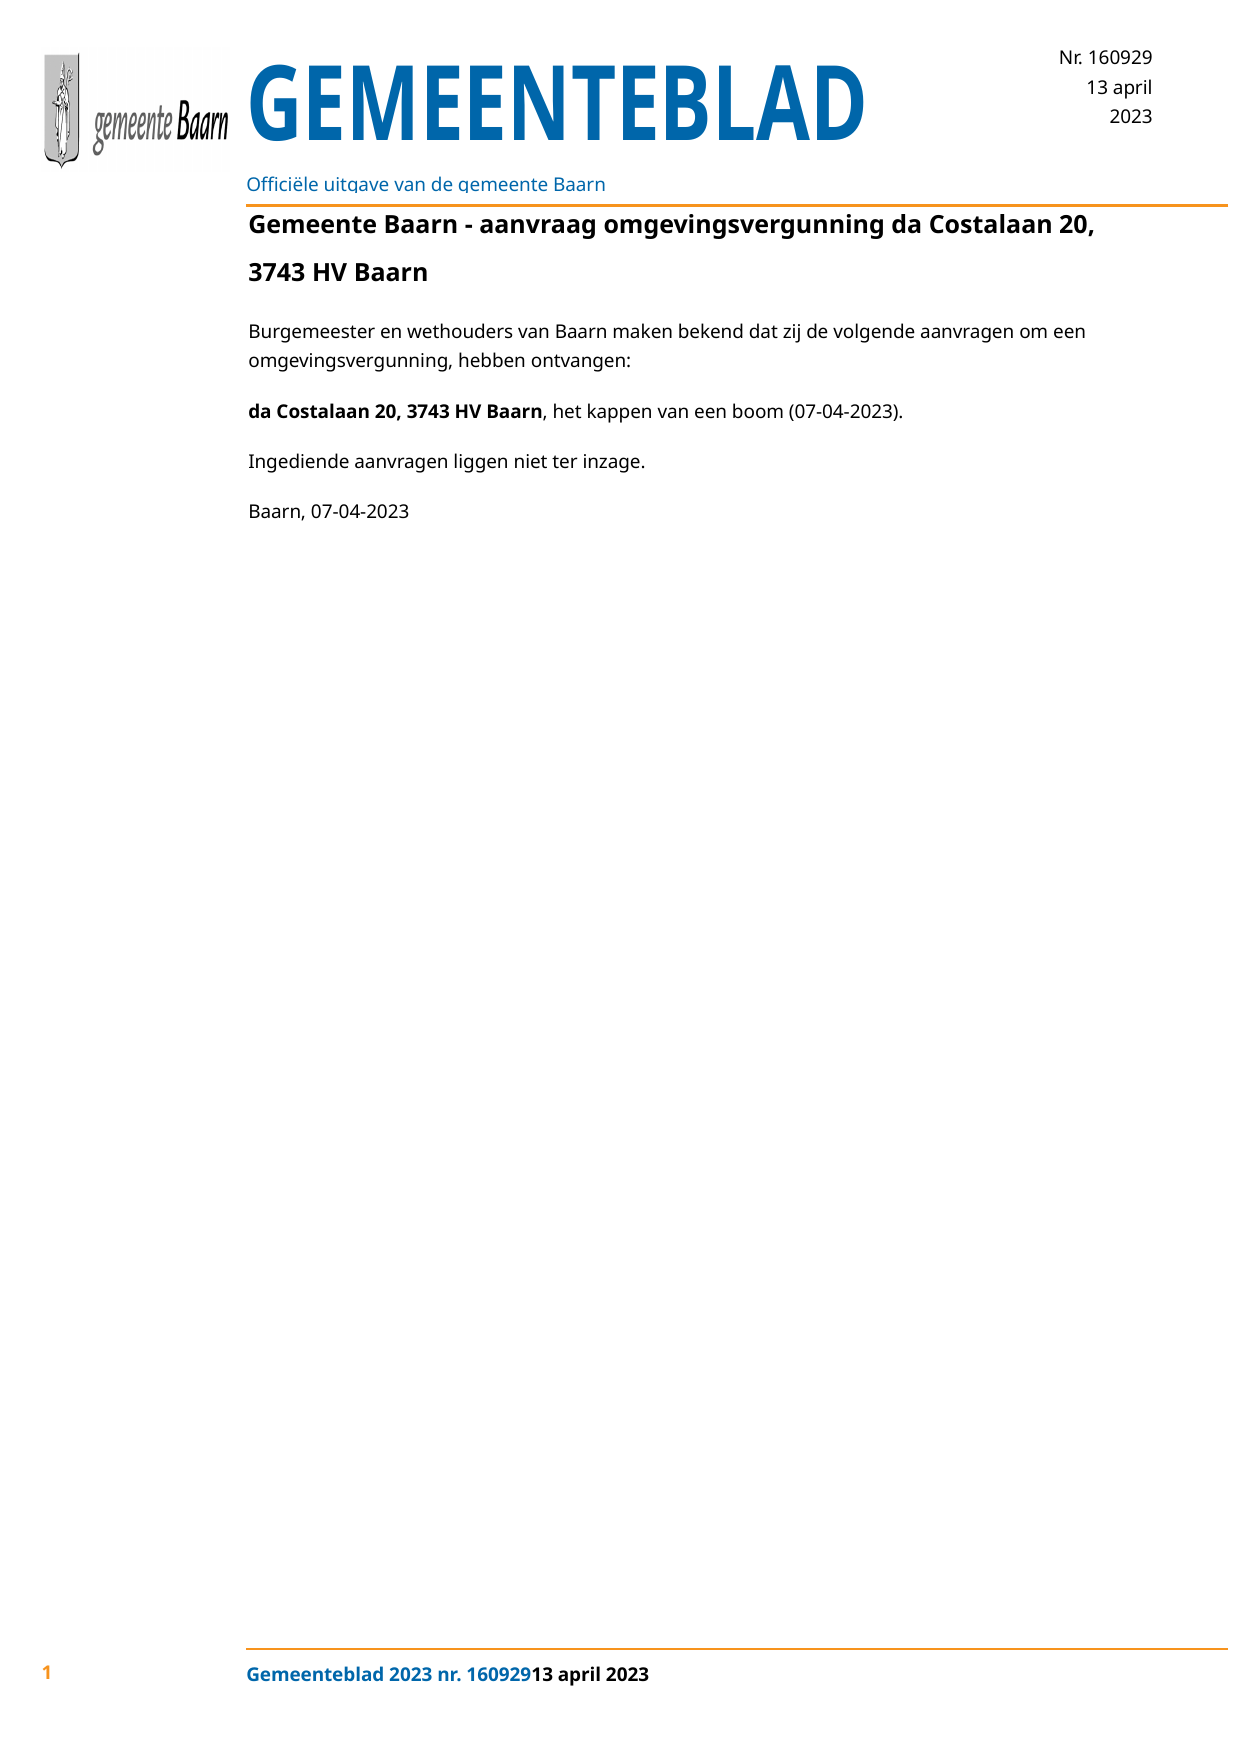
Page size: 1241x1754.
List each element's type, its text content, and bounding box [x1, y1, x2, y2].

picture [41, 47, 231, 172]
text Ingediende aanvragen liggen niet ter inzage. [248, 448, 1152, 474]
text Burgemeester en wethouders van Baarn maken bekend dat zij de volgende aanvragen om een omgevingsvergunning, hebben ontvangen: [248, 318, 1152, 373]
text Baarn, 07-04-2023 [248, 499, 1152, 524]
text Gemeente Baarn - aanvraag omgevingsvergunning da Costalaan 20, 3743 HV Baarn [248, 207, 1152, 288]
text da Costalaan 20, 3743 HV Baarn, het kappen van een boom (07-04-2023). [248, 398, 1152, 424]
